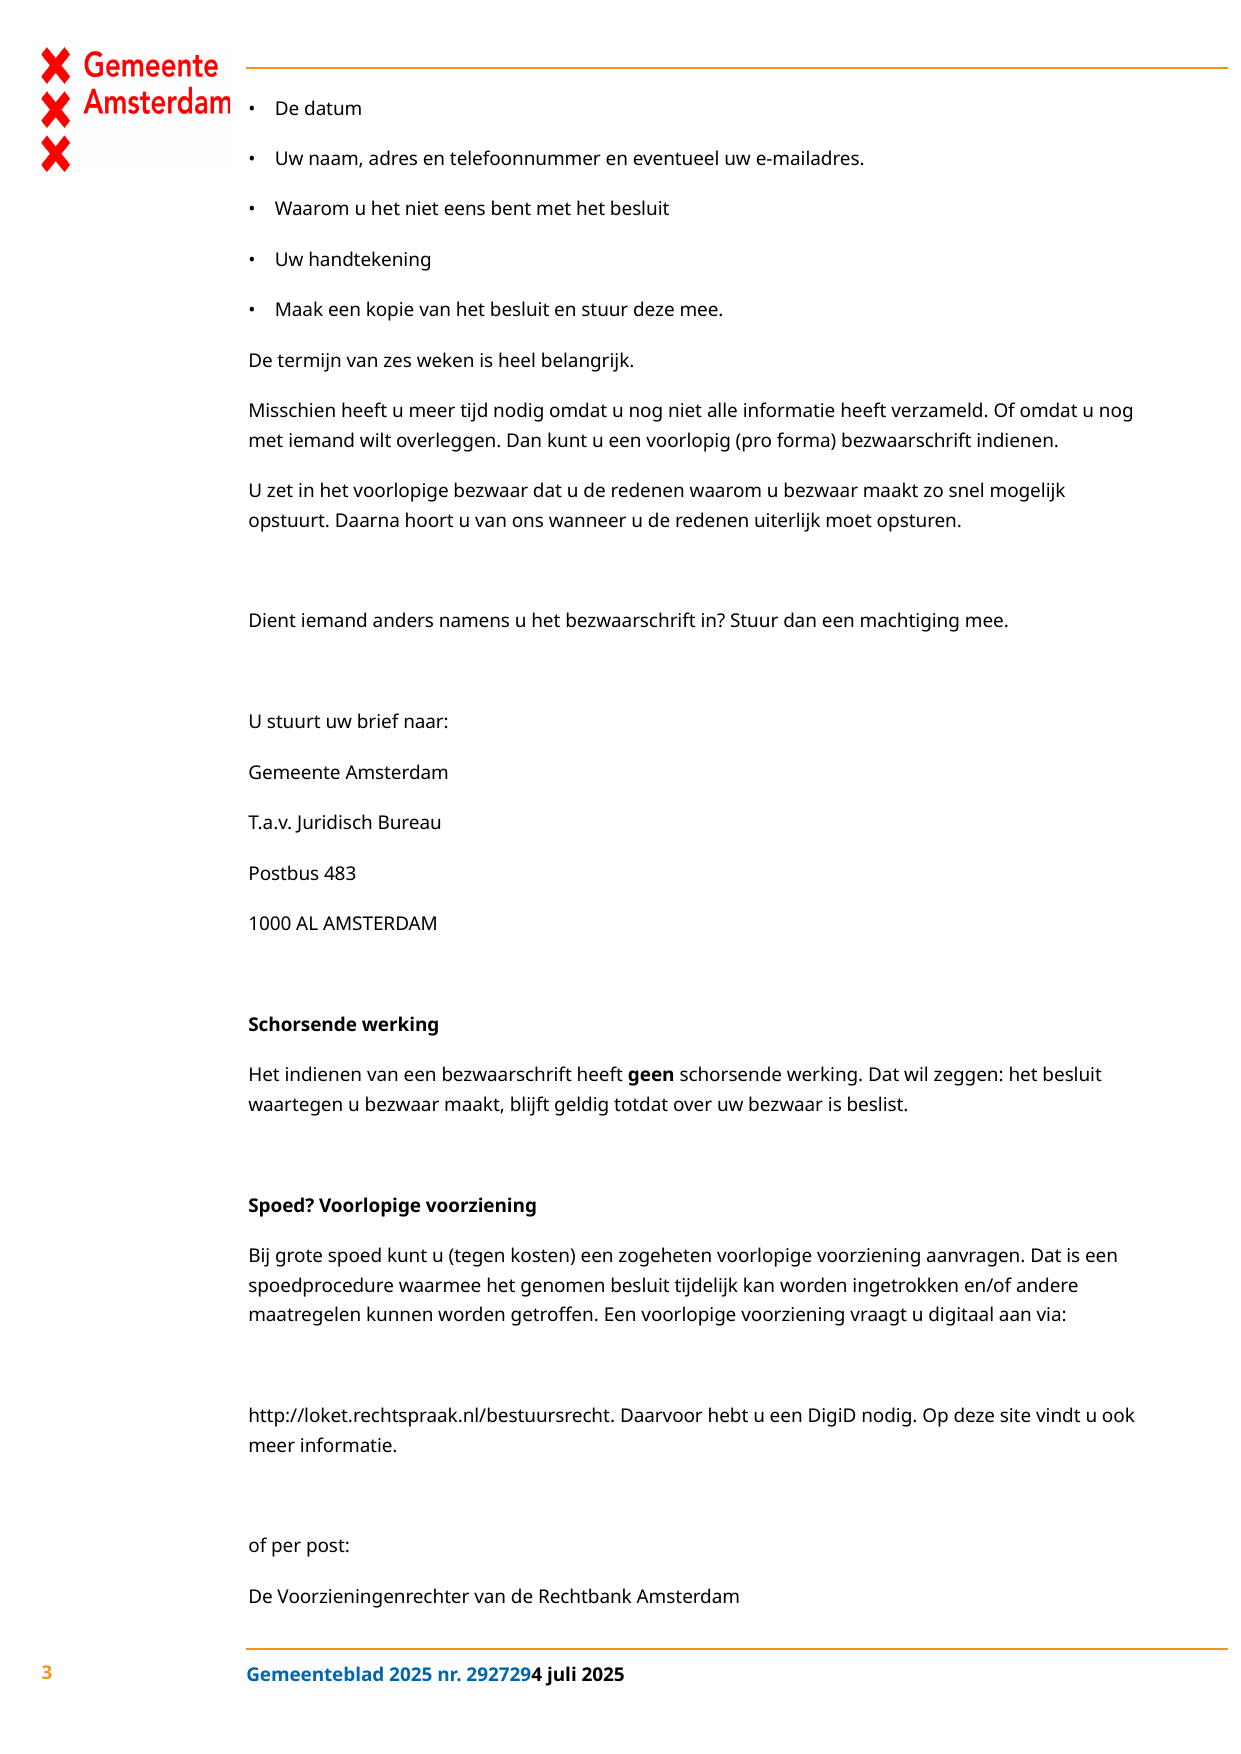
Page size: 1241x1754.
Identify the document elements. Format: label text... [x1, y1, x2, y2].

text • Uw naam, adres en telefoonnummer en eventueel uw e-mailadres. [248, 145, 1152, 171]
text http://loket.rechtspraak.nl/bestuursrecht. Daarvoor hebt u een DigiD nodig. Op deze site vindt u ook meer informatie. [248, 1402, 1152, 1458]
text 1000 AL AMSTERDAM [248, 910, 1152, 936]
text • Waarom u het niet eens bent met het besluit [248, 196, 1152, 221]
text U stuurt uw brief naar: [248, 708, 1152, 734]
text Misschien heeft u meer tijd nodig omdat u nog niet alle informatie heeft verzameld. Of omdat u nog met iemand wilt overleggen. Dan kunt u een voorlopig (pro forma) bezwaarschrift indienen. [248, 397, 1152, 453]
text Gemeente Amsterdam [248, 759, 1152, 785]
text Postbus 483 [248, 860, 1152, 886]
text T.a.v. Juridisch Bureau [248, 809, 1152, 835]
text Dient iemand anders namens u het bezwaarschrift in? Stuur dan een machtiging mee. [248, 608, 1152, 633]
text Spoed? Voorlopige voorziening [248, 1192, 1152, 1218]
text • Maak een kopie van het besluit en stuur deze mee. [248, 296, 1152, 322]
text De Voorzieningenrechter van de Rechtbank Amsterdam [248, 1583, 1152, 1609]
text De termijn van zes weken is heel belangrijk. [248, 347, 1152, 373]
text Bij grote spoed kunt u (tegen kosten) een zogeheten voorlopige voorziening aanvragen. Dat is een spoedprocedure waarmee het genomen besluit tijdelijk kan worden ingetrokken en/of andere maatregelen kunnen worden getroffen. Een voorlopige voorziening vraagt u digitaal aan via: [248, 1242, 1152, 1327]
text Schorsende werking [248, 1011, 1152, 1037]
text U zet in het voorlopige bezwaar dat u de redenen waarom u bezwaar maakt zo snel mogelijk opstuurt. Daarna hoort u van ons wanneer u de redenen uiterlijk moet opsturen. [248, 477, 1152, 533]
text • De datum [248, 95, 1152, 121]
text of per post: [248, 1533, 1152, 1558]
text • Uw handtekening [248, 246, 1152, 272]
text Het indienen van een bezwaarschrift heeft geen schorsende werking. Dat wil zeggen: het besluit waartegen u bezwaar maakt, blijft geldig totdat over uw bezwaar is beslist. [248, 1061, 1152, 1117]
picture [41, 47, 231, 172]
